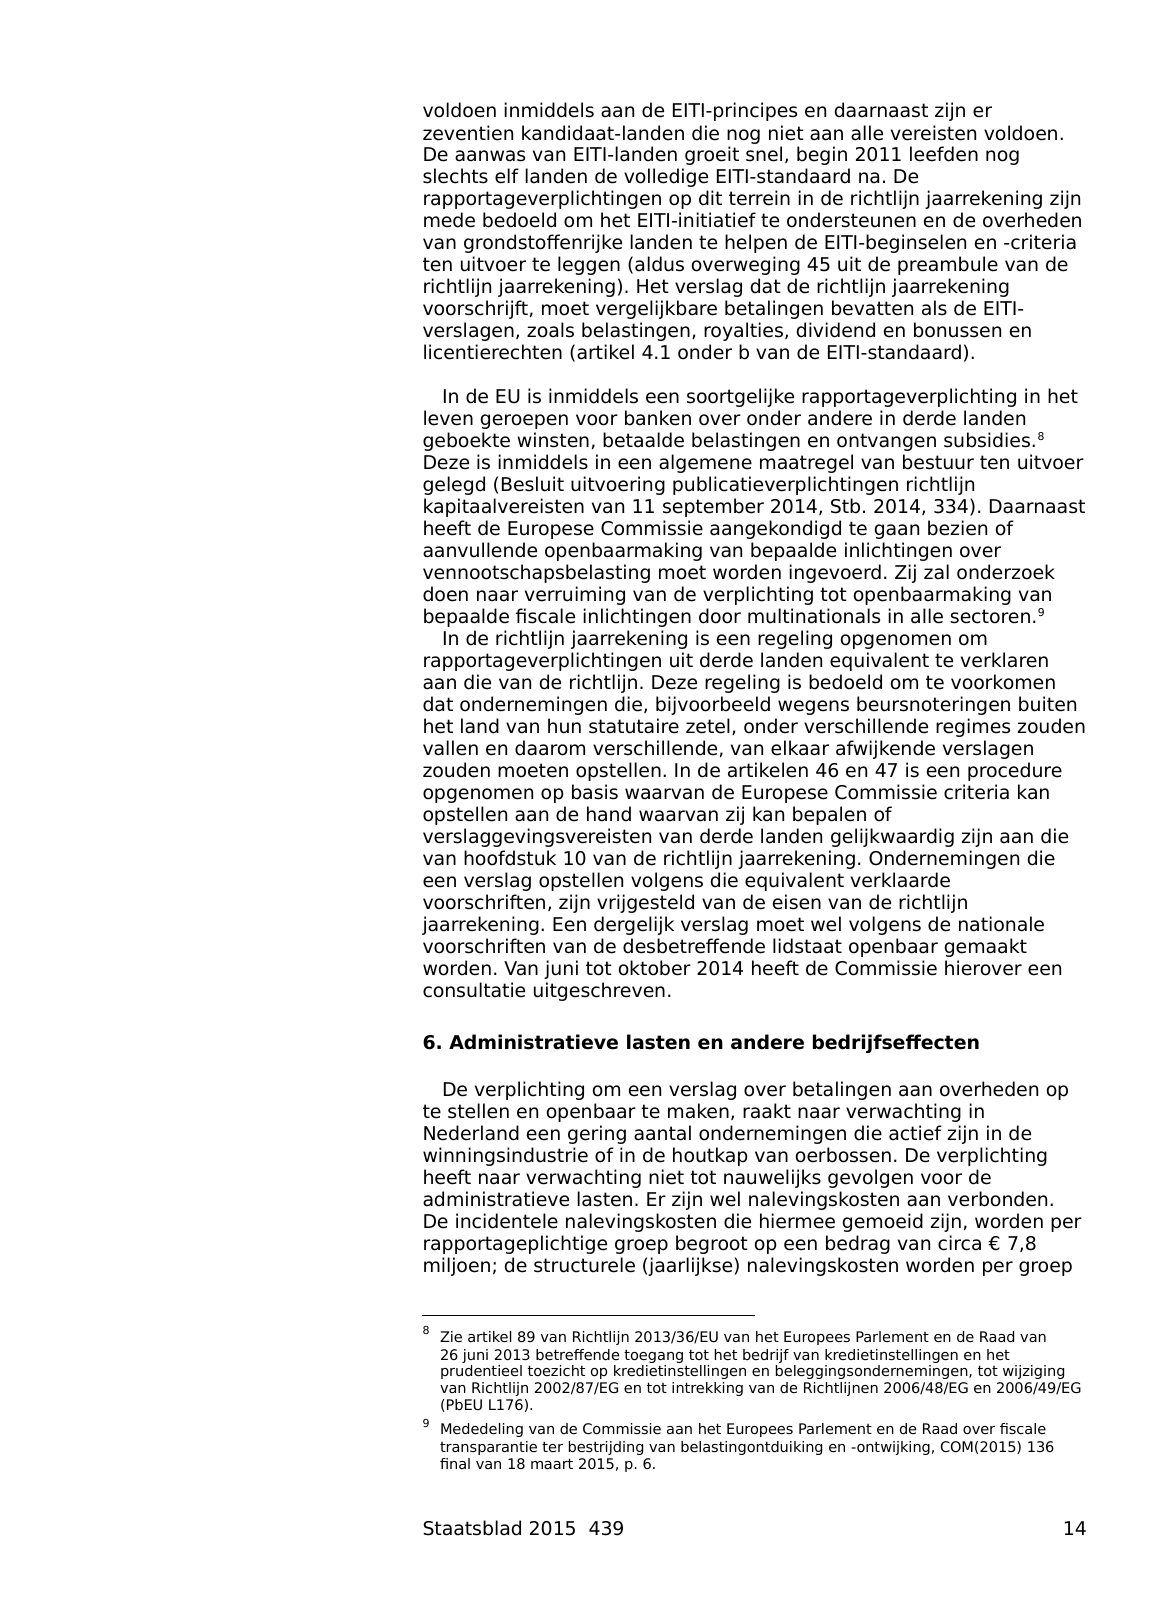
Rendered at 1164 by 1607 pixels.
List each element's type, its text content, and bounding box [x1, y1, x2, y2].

text In de EU is inmiddels een soortgelijke rapportageverplichting in het leven geroepen voor banken over onder andere in derde landen geboekte winsten, betaalde belastingen en ontvangen subsidies. Deze is inmiddels in een algemene maatregel van bestuur ten uitvoer gelegd (Besluit uitvoering publicatieverplichtingen richtlijn kapitaalvereisten van 11 september 2014, Stb. 2014, 334). Daarnaast heeft de Europese Commissie aangekondigd te gaan bezien of aanvullende openbaarmaking van bepaalde inlichtingen over vennootschapsbelasting moet worden ingevoerd. Zij zal onderzoek doen naar verruiming van de verplichting tot openbaarmaking van bepaalde fiscale inlichtingen door multinationals in alle sectoren. [422, 386, 1087, 628]
subtitle 6. Administratieve lasten en andere bedrijfseffecten [422, 1032, 1087, 1054]
text Zie artikel 89 van Richtlijn 2013/36/EU van het Europees Parlement en de Raad van 26 juni 2013 betreffende toegang tot het bedrijf van kredietinstellingen en het prudentieel toezicht op kredietinstellingen en beleggingsondernemingen, tot wijziging van Richtlijn 2002/87/EG en tot intrekking van de Richtlijnen 2006/48/EG en 2006/49/EG (PbEU L176). [422, 1324, 1087, 1414]
text Mededeling van de Commissie aan het Europees Parlement en de Raad over fiscale transparantie ter bestrijding van belastingontduiking en -ontwijking, COM(2015) 136 final van 18 maart 2015, p. 6. [422, 1417, 1087, 1473]
text In de richtlijn jaarrekening is een regeling opgenomen om rapportageverplichtingen uit derde landen equivalent te verklaren aan die van de richtlijn. Deze regeling is bedoeld om te voorkomen dat ondernemingen die, bijvoorbeeld wegens beursnoteringen buiten het land van hun statutaire zetel, onder verschillende regimes zouden vallen en daarom verschillende, van elkaar afwijkende verslagen zouden moeten opstellen. In de artikelen 46 en 47 is een procedure opgenomen op basis waarvan de Europese Commissie criteria kan opstellen aan de hand waarvan zij kan bepalen of verslaggevingsvereisten van derde landen gelijkwaardig zijn aan die van hoofdstuk 10 van de richtlijn jaarrekening. Ondernemingen die een verslag opstellen volgens die equivalent verklaarde voorschriften, zijn vrijgesteld van de eisen van de richtlijn jaarrekening. Een dergelijk verslag moet wel volgens de nationale voorschriften van de desbetreffende lidstaat openbaar gemaakt worden. Van juni tot oktober 2014 heeft de Commissie hierover een consultatie uitgeschreven. [422, 628, 1087, 1002]
text voldoen inmiddels aan de EITI-principes en daarnaast zijn er zeventien kandidaat-landen die nog niet aan alle vereisten voldoen. De aanwas van EITI-landen groeit snel, begin 2011 leefden nog slechts elf landen de volledige EITI-standaard na. De rapportageverplichtingen op dit terrein in de richtlijn jaarrekening zijn mede bedoeld om het EITI-initiatief te ondersteunen en de overheden van grondstoffenrijke landen te helpen de EITI-beginselen en -criteria ten uitvoer te leggen (aldus overweging 45 uit de preambule van de richtlijn jaarrekening). Het verslag dat de richtlijn jaarrekening voorschrijft, moet vergelijkbare betalingen bevatten als de EITI-verslagen, zoals belastingen, royalties, dividend en bonussen en licentierechten (artikel 4.1 onder b van de EITI-standaard). [422, 100, 1087, 364]
text De verplichting om een verslag over betalingen aan overheden op te stellen en openbaar te maken, raakt naar verwachting in Nederland een gering aantal ondernemingen die actief zijn in de winningsindustrie of in de houtkap van oerbossen. De verplichting heeft naar verwachting niet tot nauwelijks gevolgen voor de administratieve lasten. Er zijn wel nalevingskosten aan verbonden. De incidentele nalevingskosten die hiermee gemoeid zijn, worden per rapportageplichtige groep begroot op een bedrag van circa € 7,8 miljoen; de structurele (jaarlijkse) nalevingskosten worden per groep [422, 1079, 1087, 1277]
